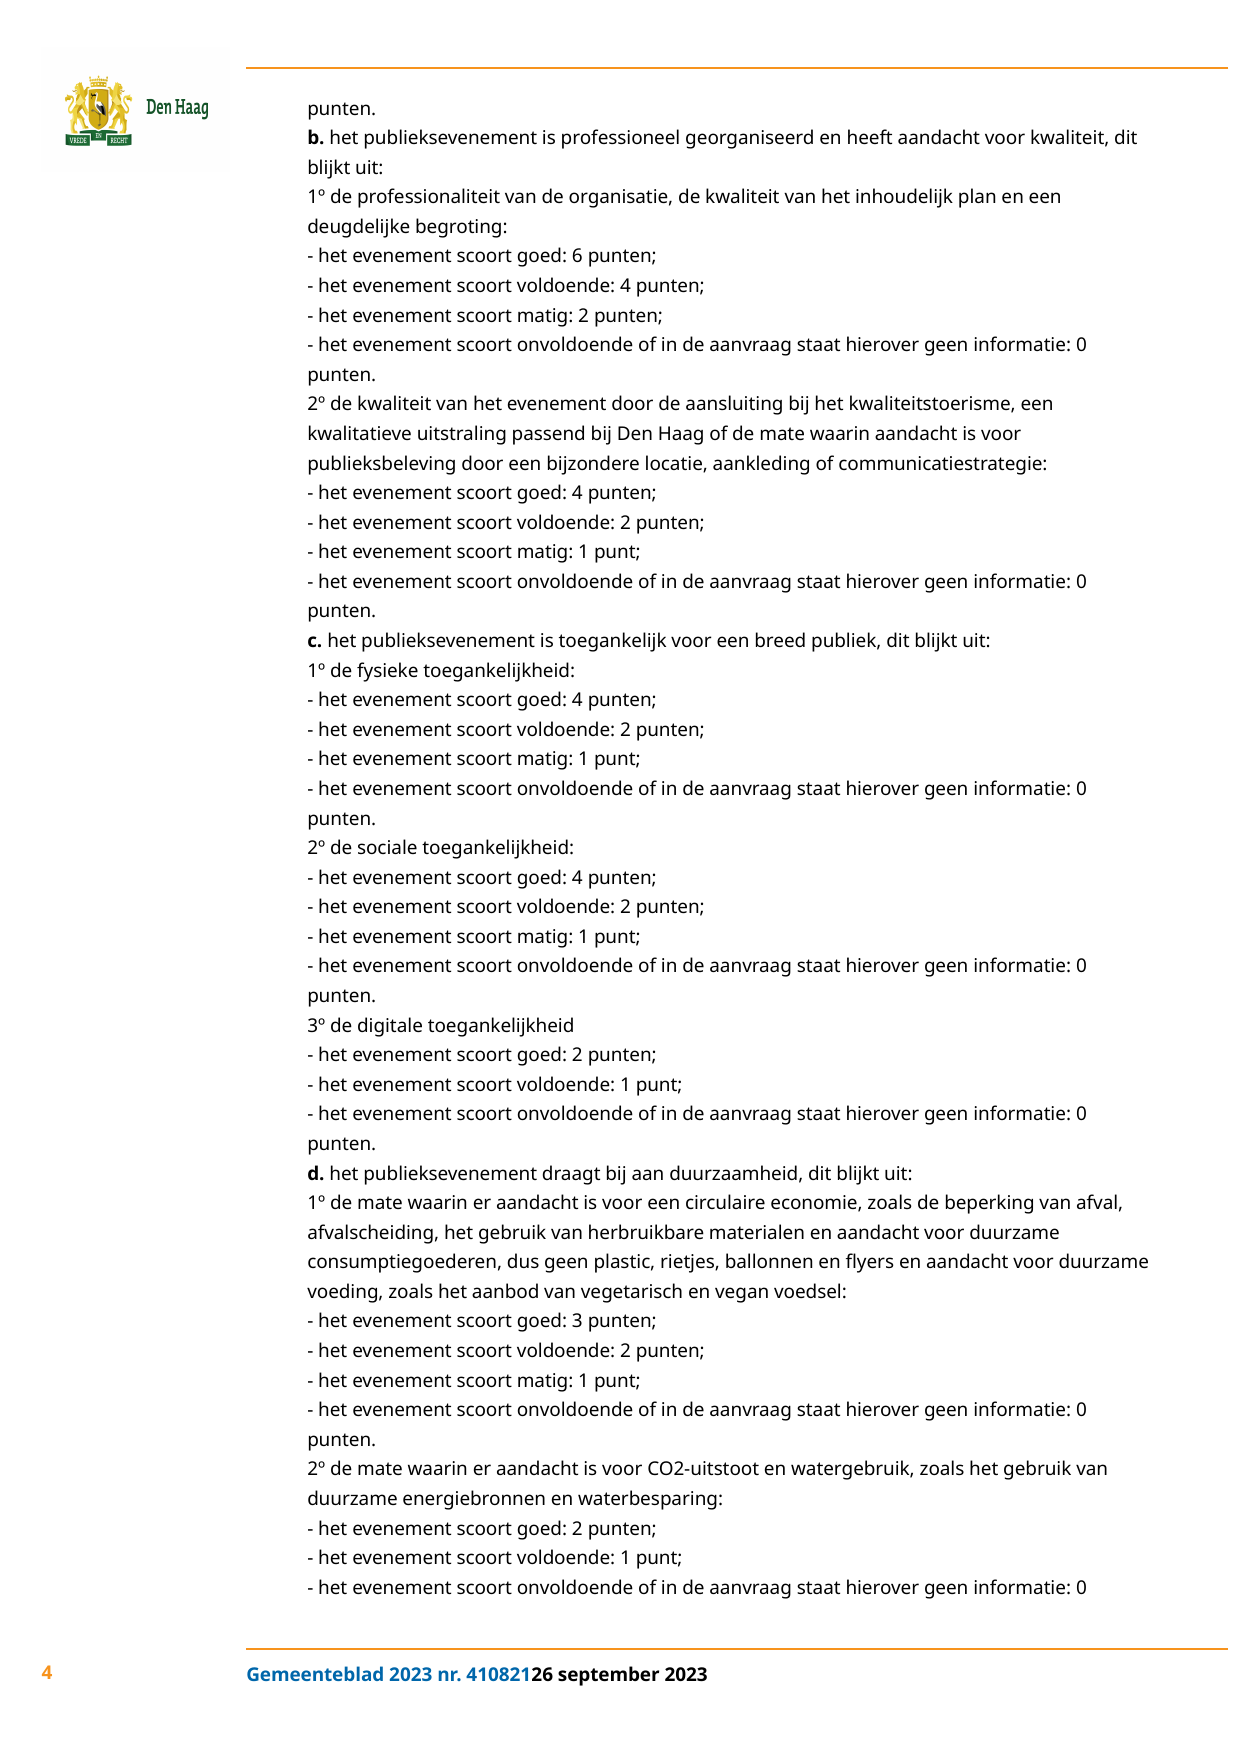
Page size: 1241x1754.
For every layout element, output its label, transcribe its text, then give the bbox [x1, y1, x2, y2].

list - het evenement scoort onvoldoende of in de aanvraag staat hierover geen informatie: 0 punten. [248, 1101, 1152, 1156]
list - het evenement scoort matig: 1 punt; [248, 1367, 1152, 1393]
list - het evenement scoort goed: 2 punten; [248, 1515, 1152, 1541]
list - het evenement scoort matig: 1 punt; [248, 746, 1152, 771]
list - het evenement scoort onvoldoende of in de aanvraag staat hierover geen informatie: 0 punten. [248, 568, 1152, 623]
list - het evenement scoort goed: 2 punten; [248, 1041, 1152, 1067]
list - het evenement scoort goed: 3 punten; [248, 1308, 1152, 1333]
list - het evenement scoort onvoldoende of in de aanvraag staat hierover geen informatie: 0 punten. [248, 331, 1152, 387]
list d. het publieksevenement draagt bij aan duurzaamheid, dit blijkt uit: [248, 1160, 1152, 1186]
picture [41, 47, 231, 172]
list - het evenement scoort voldoende: 2 punten; [248, 716, 1152, 742]
list - het evenement scoort voldoende: 4 punten; [248, 272, 1152, 298]
list c. het publieksevenement is toegankelijk voor een breed publiek, dit blijkt uit: [248, 627, 1152, 653]
list - het evenement scoort voldoende: 2 punten; [248, 1337, 1152, 1363]
list punten. [248, 95, 1152, 121]
list - het evenement scoort onvoldoende of in de aanvraag staat hierover geen informatie: 0 [248, 1574, 1152, 1600]
list - het evenement scoort onvoldoende of in de aanvraag staat hierover geen informatie: 0 punten. [248, 953, 1152, 1008]
list - het evenement scoort goed: 4 punten; [248, 686, 1152, 712]
list 3º de digitale toegankelijkheid [248, 1012, 1152, 1038]
list 1º de professionaliteit van de organisatie, de kwaliteit van het inhoudelijk plan en een deugdelijke begroting: [248, 183, 1152, 239]
list - het evenement scoort goed: 4 punten; [248, 479, 1152, 505]
list - het evenement scoort onvoldoende of in de aanvraag staat hierover geen informatie: 0 punten. [248, 1396, 1152, 1452]
list - het evenement scoort matig: 1 punt; [248, 923, 1152, 949]
list - het evenement scoort matig: 2 punten; [248, 302, 1152, 328]
list 2º de kwaliteit van het evenement door de aansluiting bij het kwaliteitstoerisme, een kwalitatieve uitstraling passend bij Den Haag of de mate waarin aandacht is voor publieksbeleving door een bijzondere locatie, aankleding of communicatiestrategie: [248, 391, 1152, 476]
list - het evenement scoort goed: 4 punten; [248, 864, 1152, 890]
list 1º de mate waarin er aandacht is voor een circulaire economie, zoals de beperking van afval, afvalscheiding, het gebruik van herbruikbare materialen en aandacht voor duurzame consumptiegoederen, dus geen plastic, rietjes, ballonnen en flyers en aandacht voor duurzame voeding, zoals het aanbod van vegetarisch en vegan voedsel: [248, 1189, 1152, 1304]
list - het evenement scoort matig: 1 punt; [248, 538, 1152, 564]
list - het evenement scoort voldoende: 1 punt; [248, 1544, 1152, 1570]
list - het evenement scoort onvoldoende of in de aanvraag staat hierover geen informatie: 0 punten. [248, 775, 1152, 831]
list b. het publieksevenement is professioneel georganiseerd en heeft aandacht voor kwaliteit, dit blijkt uit: [248, 124, 1152, 180]
list 1º de fysieke toegankelijkheid: [248, 657, 1152, 683]
list - het evenement scoort goed: 6 punten; [248, 243, 1152, 268]
list 2º de mate waarin er aandacht is voor CO2-uitstoot en watergebruik, zoals het gebruik van duurzame energiebronnen en waterbesparing: [248, 1456, 1152, 1511]
list - het evenement scoort voldoende: 2 punten; [248, 893, 1152, 919]
list - het evenement scoort voldoende: 2 punten; [248, 509, 1152, 535]
list - het evenement scoort voldoende: 1 punt; [248, 1071, 1152, 1097]
list 2º de sociale toegankelijkheid: [248, 834, 1152, 860]
